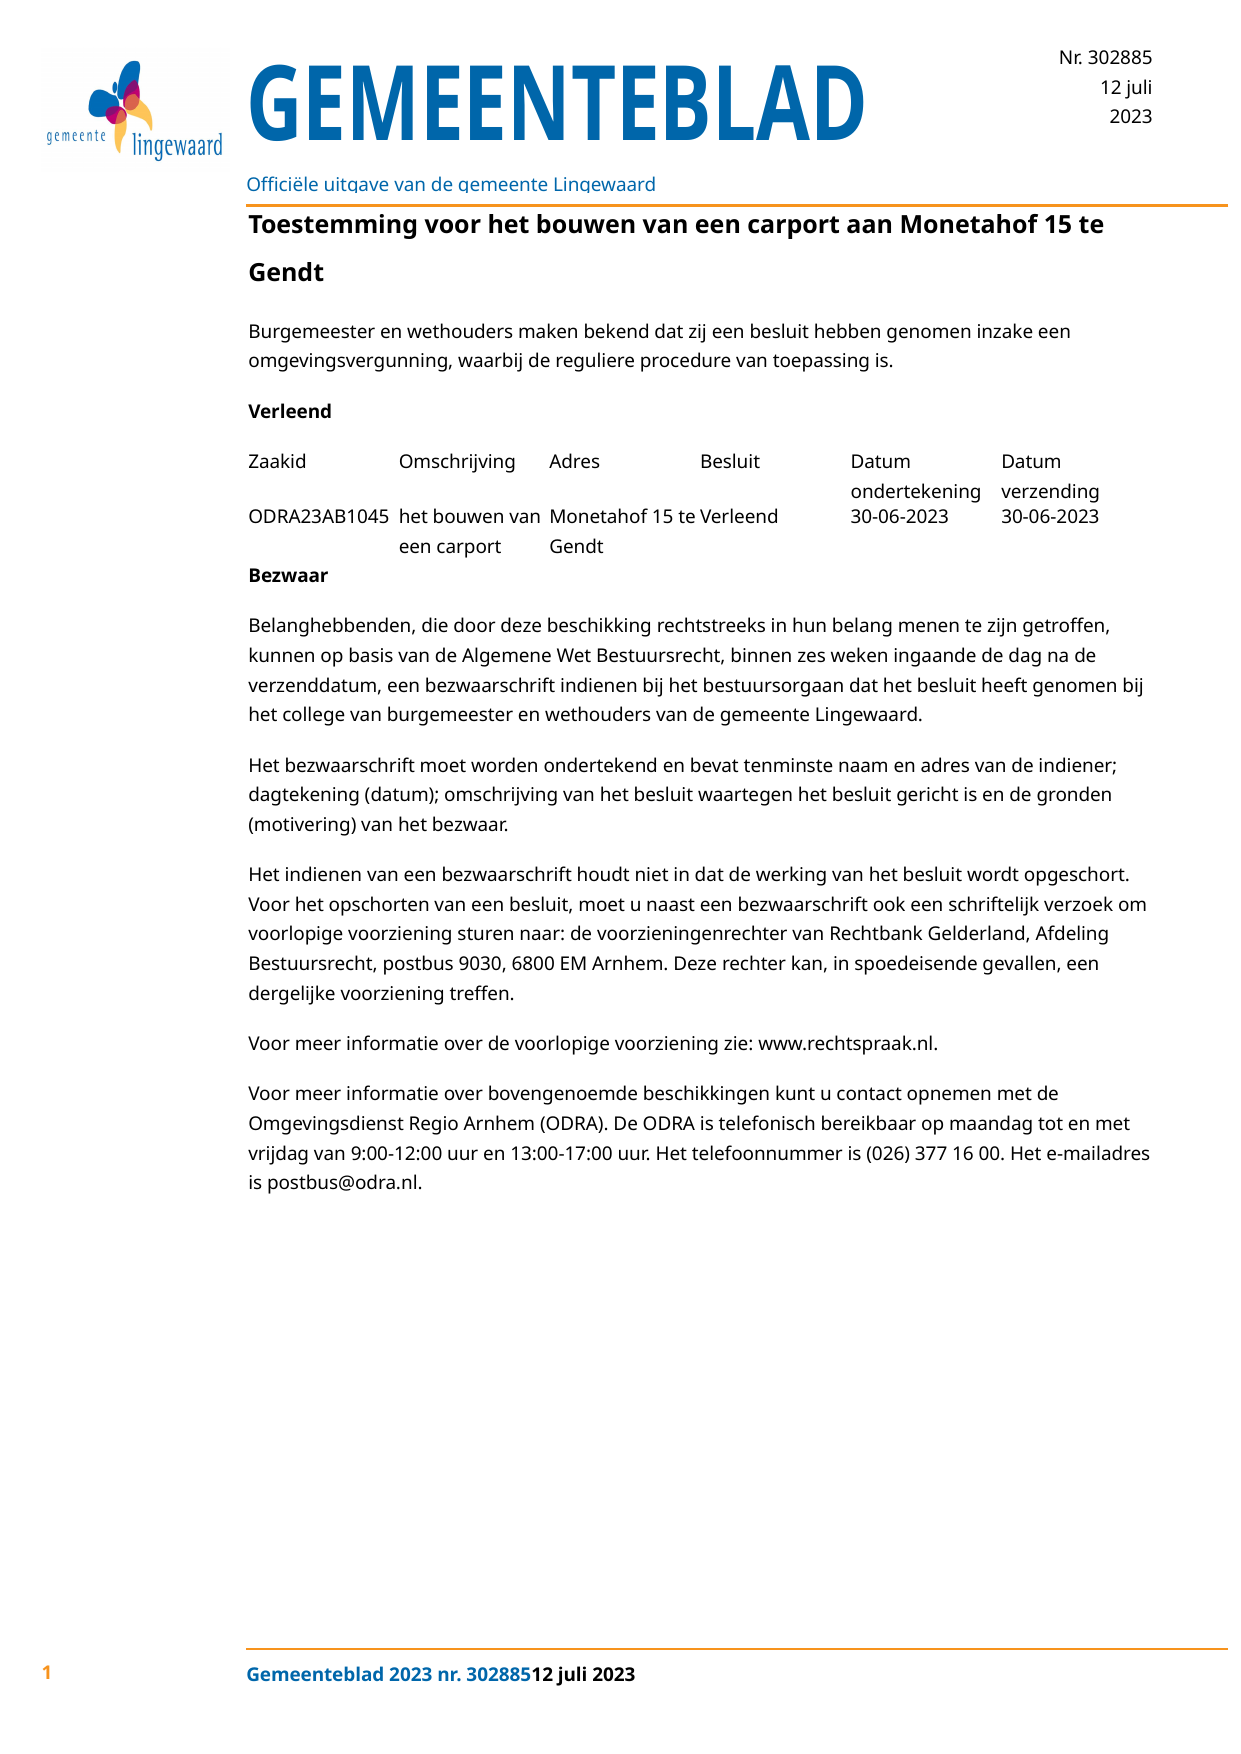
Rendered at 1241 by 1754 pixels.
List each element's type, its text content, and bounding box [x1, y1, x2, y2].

table_cell 30-06-2023 [1001, 504, 1152, 559]
text Het bezwaarschrift moet worden ondertekend en bevat tenminste naam en adres van de indiener; dagtekening (datum); omschrijving van het besluit waartegen het besluit gericht is en de gronden (motivering) van het bezwaar. [248, 752, 1152, 837]
table_header Omschrijving [399, 449, 549, 504]
table_cell ODRA23AB1045 [248, 504, 398, 559]
table_cell het bouwen van een carport [399, 504, 549, 559]
text Het indienen van een bezwaarschrift houdt niet in dat de werking van het besluit wordt opgeschort. Voor het opschorten van een besluit, moet u naast een bezwaarschrift ook een schriftelijk verzoek om voorlopige voorziening sturen naar: de voorzieningenrechter van Rechtbank Gelderland, Afdeling Bestuursrecht, postbus 9030, 6800 EM Arnhem. Deze rechter kan, in spoedeisende gevallen, een dergelijke voorziening treffen. [248, 861, 1152, 1006]
text Verleend [248, 398, 1152, 424]
text Belanghebbenden, die door deze beschikking rechtstreeks in hun belang menen te zijn getroffen, kunnen op basis van de Algemene Wet Bestuursrecht, binnen zes weken ingaande de dag na de verzenddatum, een bezwaarschrift indienen bij het bestuursorgaan dat het besluit heeft genomen bij het college van burgemeester en wethouders van de gemeente Lingewaard. [248, 613, 1152, 727]
table_cell 30-06-2023 [850, 504, 1001, 559]
text Toestemming voor het bouwen van een carport aan Monetahof 15 te Gendt [248, 207, 1152, 288]
table_header Zaakid [248, 449, 398, 504]
text Voor meer informatie over bovengenoemde beschikkingen kunt u contact opnemen met de Omgevingsdienst Regio Arnhem (ODRA). De ODRA is telefonisch bereikbaar op maandag tot en met vrijdag van 9:00-12:00 uur en 13:00-17:00 uur. Het telefoonnummer is (026) 377 16 00. Het e-mailadres is postbus@odra.nl. [248, 1081, 1152, 1195]
picture [41, 47, 231, 172]
text Burgemeester en wethouders maken bekend dat zij een besluit hebben genomen inzake een omgevingsvergunning, waarbij de reguliere procedure van toepassing is. [248, 318, 1152, 373]
table_header Adres [549, 449, 700, 504]
table_cell Verleend [700, 504, 850, 559]
table_header Datum verzending [1001, 449, 1152, 504]
table_cell Monetahof 15 te Gendt [549, 504, 700, 559]
table_header Besluit [700, 449, 850, 504]
table_header Datum ondertekening [850, 449, 1001, 504]
text Bezwaar [248, 562, 1152, 588]
text Voor meer informatie over de voorlopige voorziening zie: www.rechtspraak.nl. [248, 1030, 1152, 1056]
